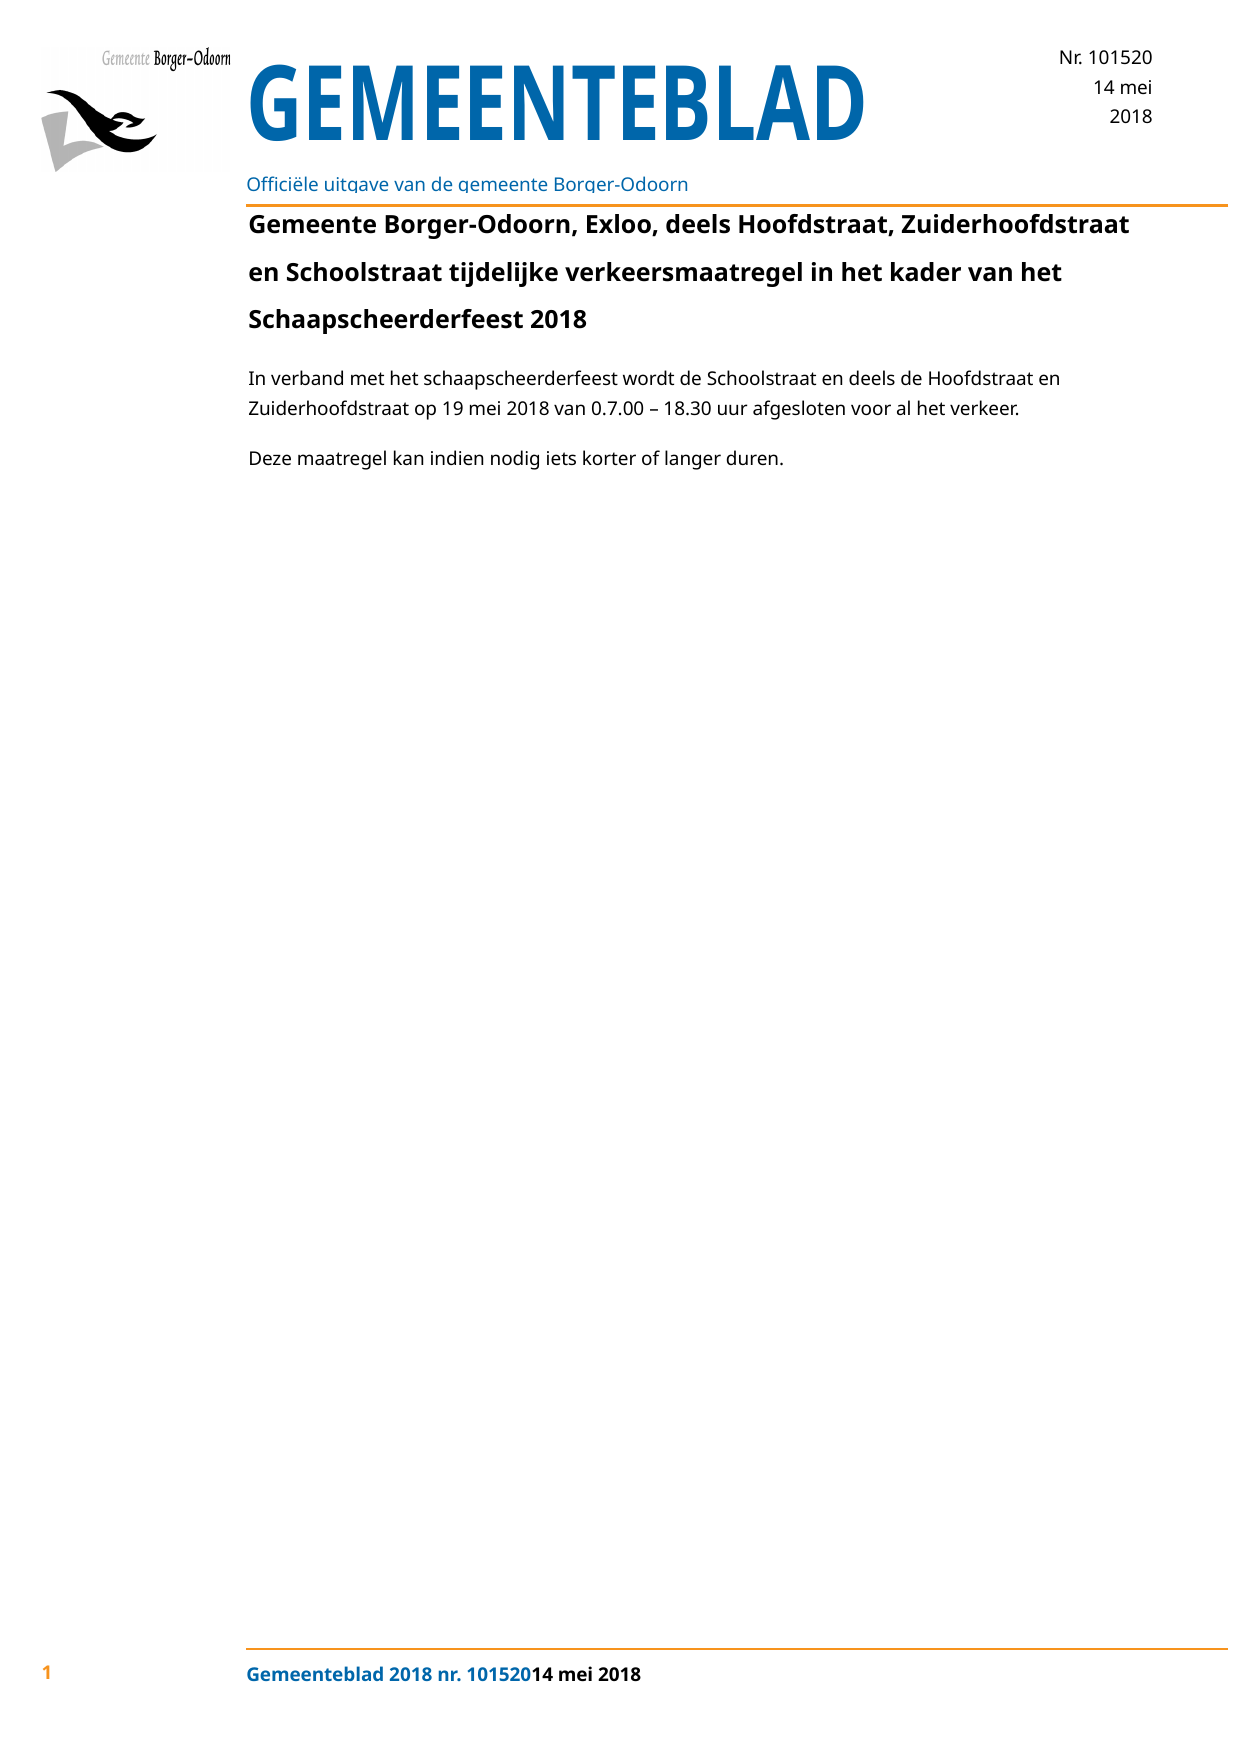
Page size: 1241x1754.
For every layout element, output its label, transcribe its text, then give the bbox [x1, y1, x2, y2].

text In verband met het schaapscheerderfeest wordt de Schoolstraat en deels de Hoofdstraat en Zuiderhoofdstraat op 19 mei 2018 van 0.7.00 – 18.30 uur afgesloten voor al het verkeer. [248, 366, 1152, 421]
text Gemeente Borger-Odoorn, Exloo, deels Hoofdstraat, Zuiderhoofdstraat en Schoolstraat tijdelijke verkeersmaatregel in het kader van het Schaapscheerderfeest 2018 [248, 207, 1152, 336]
text Deze maatregel kan indien nodig iets korter of langer duren. [248, 446, 1152, 471]
picture [41, 47, 231, 172]
